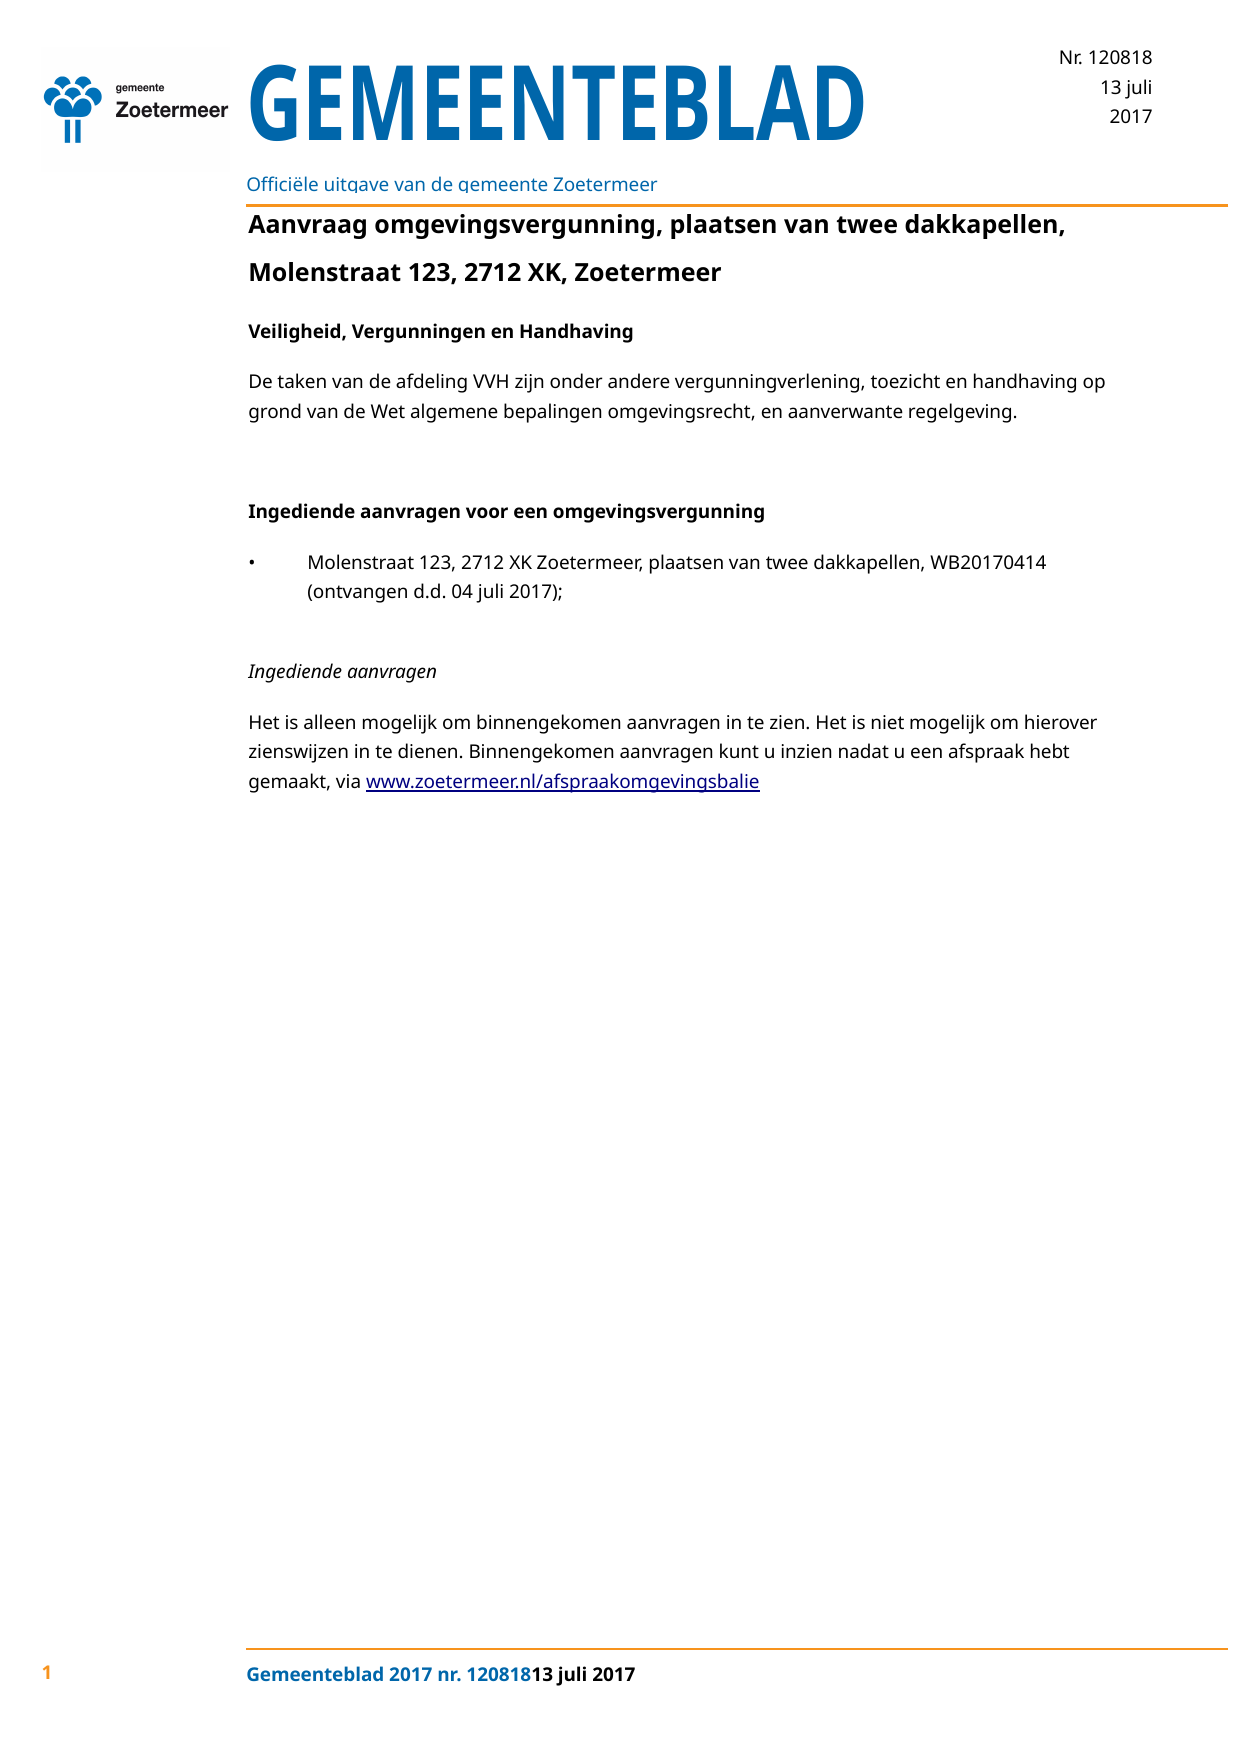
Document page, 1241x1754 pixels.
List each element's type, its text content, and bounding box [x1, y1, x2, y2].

picture [41, 47, 231, 172]
text De taken van de afdeling VVH zijn onder andere vergunningverlening, toezicht en handhaving op grond van de Wet algemene bepalingen omgevingsrecht, en aanverwante regelgeving. [248, 368, 1152, 424]
text Ingediende aanvragen [248, 659, 1152, 684]
list Molenstraat 123, 2712 XK Zoetermeer, plaatsen van twee dakkapellen, WB20170414 (ontvangen d.d. 04 juli 2017); [248, 549, 1152, 604]
text Veiligheid, Vergunningen en Handhaving [248, 318, 1152, 344]
text Ingediende aanvragen voor een omgevingsvergunning [248, 499, 1152, 524]
text Het is alleen mogelijk om binnengekomen aanvragen in te zien. Het is niet mogelijk om hierover zienswijzen in te dienen. Binnengekomen aanvragen kunt u inzien nadat u een afspraak hebt gemaakt, via www.zoetermeer.nl/afspraakomgevingsbalie [248, 709, 1152, 794]
text Aanvraag omgevingsvergunning, plaatsen van twee dakkapellen, Molenstraat 123, 2712 XK, Zoetermeer [248, 207, 1152, 288]
